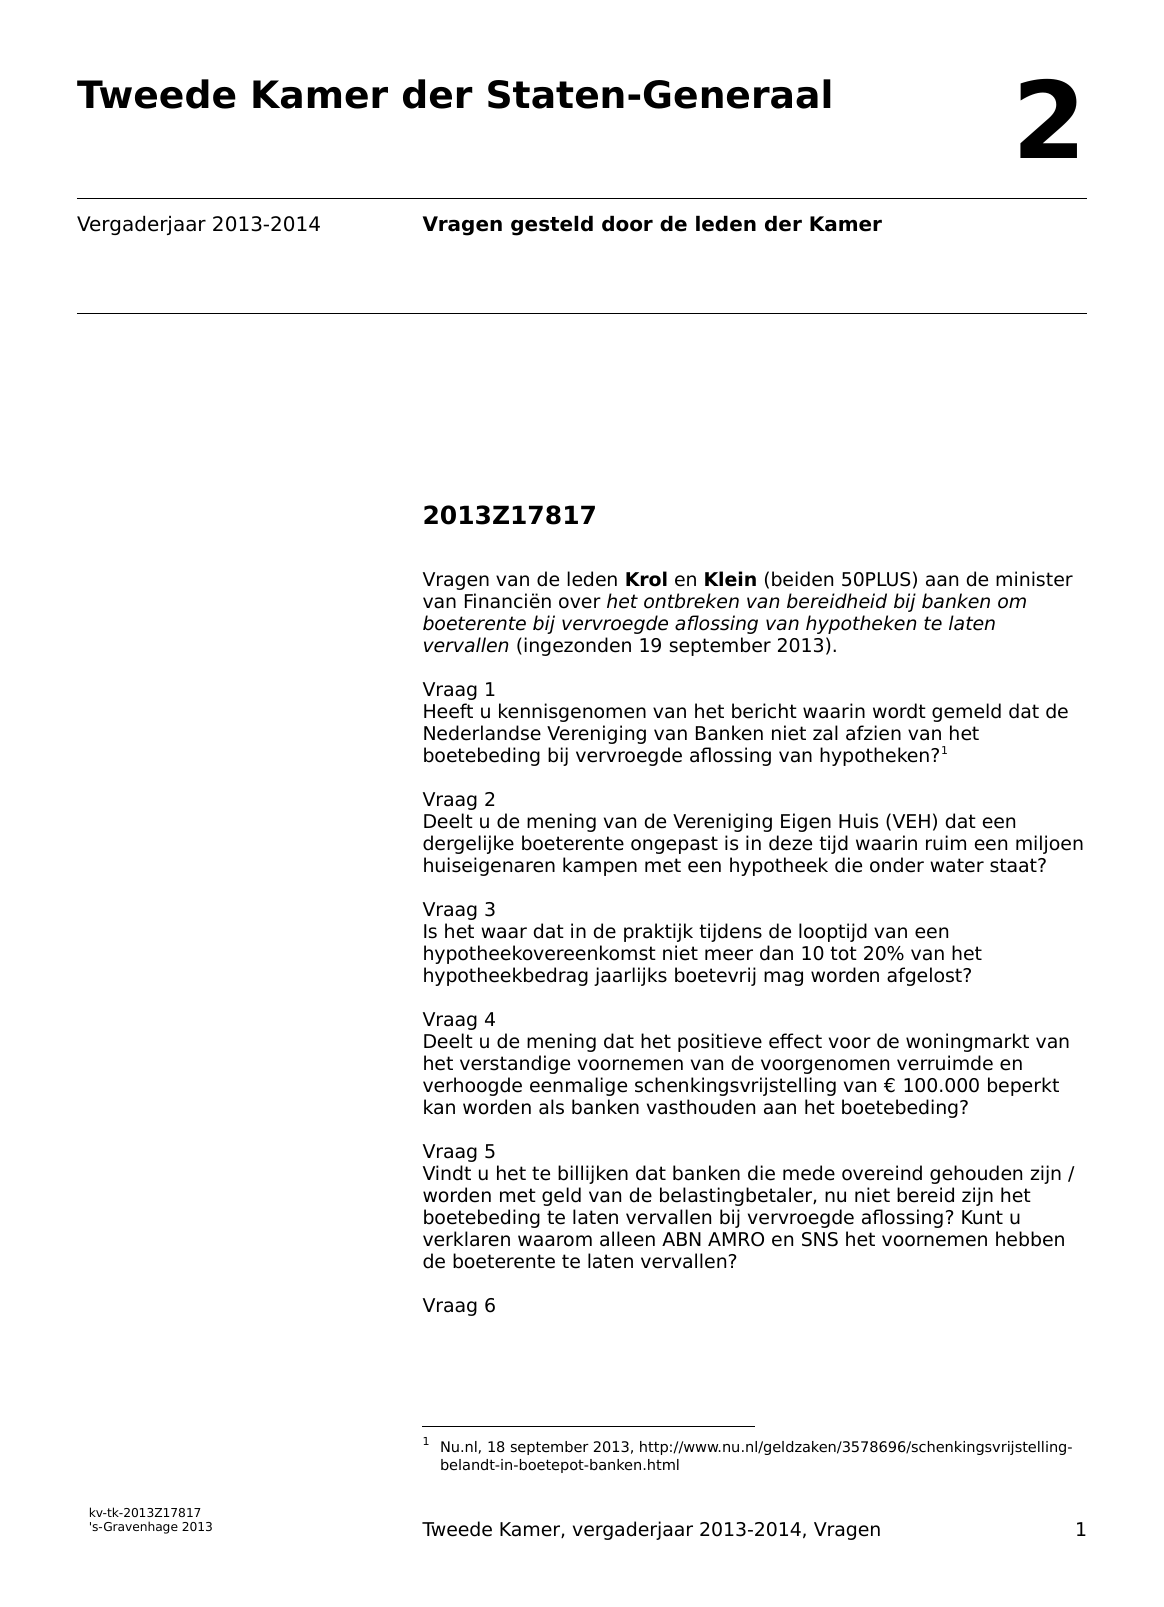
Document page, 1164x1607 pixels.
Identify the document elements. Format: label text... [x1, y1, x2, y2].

text kv-tk-2013Z17817 [88, 1506, 323, 1520]
table_header Tweede Kamer der Staten-Generaal [77, 59, 886, 198]
table_cell Vergaderjaar 2013-2014 [77, 199, 422, 313]
text Vraag 5 [422, 1141, 1087, 1163]
text Nu.nl, 18 september 2013, http://www.nu.nl/geldzaken/3578696/schenkingsvrijstelling-belandt-in-boetepot-banken.html [422, 1435, 1087, 1474]
text Heeft u kennisgenomen van het bericht waarin wordt gemeld dat de Nederlandse Vereniging van Banken niet zal afzien van het boetebeding bij vervroegde aflossing van hypotheken? [422, 701, 1087, 767]
text Vraag 2 [422, 789, 1087, 811]
text Deelt u de mening van de Vereniging Eigen Huis (VEH) dat een dergelijke boeterente ongepast is in deze tijd waarin ruim een miljoen huiseigenaren kampen met een hypotheek die onder water staat? [422, 811, 1087, 877]
text Deelt u de mening dat het positieve effect voor de woningmarkt van het verstandige voornemen van de voorgenomen verruimde en verhoogde eenmalige schenkingsvrijstelling van € 100.000 beperkt kan worden als banken vasthouden aan het boetebeding? [422, 1031, 1087, 1119]
text Vraag 3 [422, 899, 1087, 921]
text 's-Gravenhage 2013 [88, 1520, 323, 1534]
table_header 2 [886, 59, 1087, 198]
text Vraag 1 [422, 679, 1087, 701]
text Vraag 4 [422, 1009, 1087, 1031]
text Vragen van de leden Krol en Klein (beiden 50PLUS) aan de minister van Financiën over het ontbreken van bereidheid bij banken om boeterente bij vervroegde aflossing van hypotheken te laten vervallen (ingezonden 19 september 2013). [422, 569, 1087, 657]
text 2013Z17817 [422, 501, 1087, 531]
text Is het waar dat in de praktijk tijdens de looptijd van een hypotheekovereenkomst niet meer dan 10 tot 20% van het hypotheekbedrag jaarlijks boetevrij mag worden afgelost? [422, 921, 1087, 987]
text Vindt u het te billijken dat banken die mede overeind gehouden zijn / worden met geld van de belastingbetaler, nu niet bereid zijn het boetebeding te laten vervallen bij vervroegde aflossing? Kunt u verklaren waarom alleen ABN AMRO en SNS het voornemen hebben de boeterente te laten vervallen? [422, 1163, 1087, 1273]
text Vraag 6 [422, 1295, 1087, 1317]
table_cell Vragen gesteld door de leden der Kamer [422, 199, 1087, 313]
